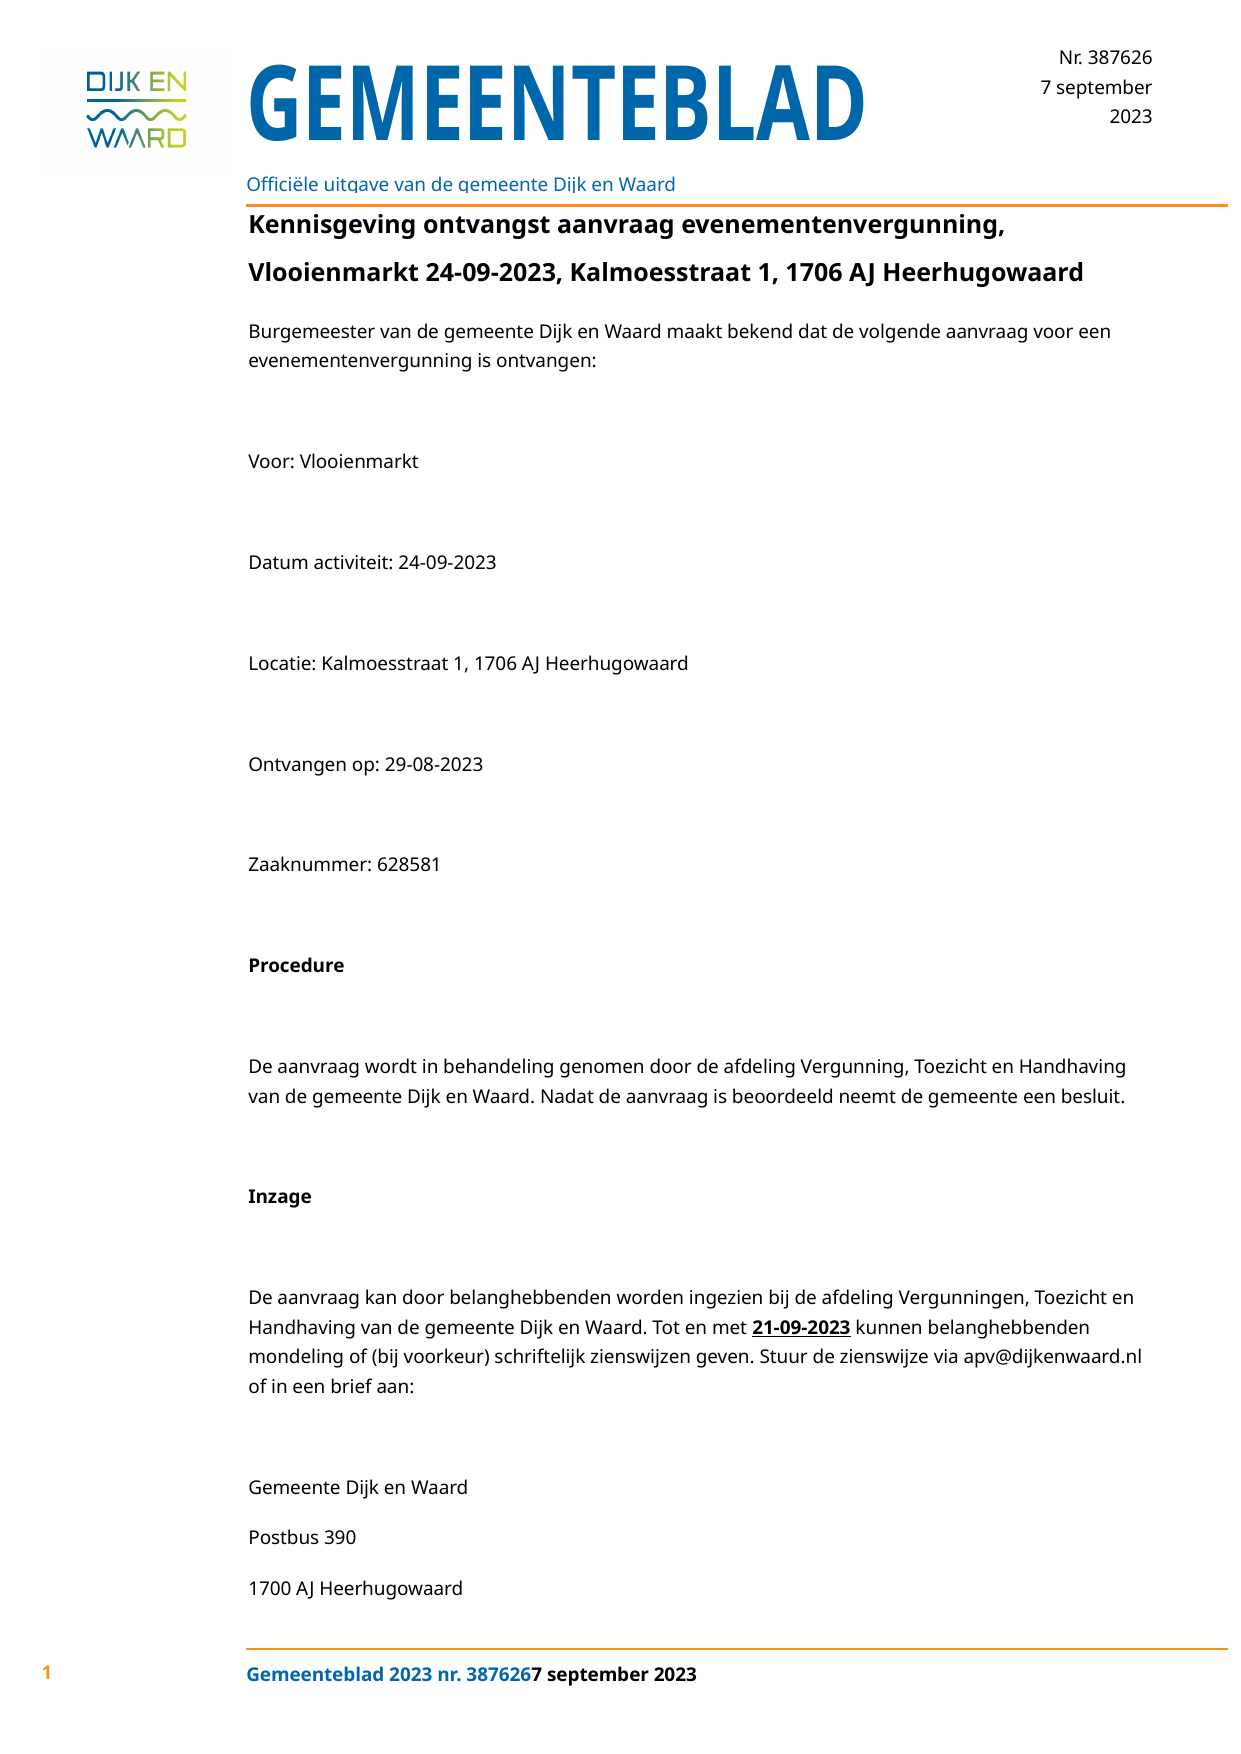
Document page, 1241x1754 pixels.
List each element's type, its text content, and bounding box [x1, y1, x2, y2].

text Burgemeester van de gemeente Dijk en Waard maakt bekend dat de volgende aanvraag voor een evenementenvergunning is ontvangen: [248, 318, 1152, 373]
text 1700 AJ Heerhugowaard [248, 1575, 1152, 1601]
text De aanvraag kan door belanghebbenden worden ingezien bij de afdeling Vergunningen, Toezicht en Handhaving van de gemeente Dijk en Waard. Tot en met 21-09-2023 kunnen belanghebbenden mondeling of (bij voorkeur) schriftelijk zienswijzen geven. Stuur de zienswijze via apv@dijkenwaard.nl of in een brief aan: [248, 1284, 1152, 1399]
text De aanvraag wordt in behandeling genomen door de afdeling Vergunning, Toezicht en Handhaving van de gemeente Dijk en Waard. Nadat de aanvraag is beoordeeld neemt de gemeente een besluit. [248, 1053, 1152, 1109]
text Kennisgeving ontvangst aanvraag evenementenvergunning, Vlooienmarkt 24-09-2023, Kalmoesstraat 1, 1706 AJ Heerhugowaard [248, 207, 1152, 288]
text Gemeente Dijk en Waard [248, 1474, 1152, 1500]
text Postbus 390 [248, 1524, 1152, 1550]
text Voor: Vlooienmarkt [248, 448, 1152, 474]
text Datum activiteit: 24-09-2023 [248, 549, 1152, 575]
text Procedure [248, 952, 1152, 978]
text Ontvangen op: 29-08-2023 [248, 751, 1152, 777]
text Inzage [248, 1184, 1152, 1209]
text Zaaknummer: 628581 [248, 852, 1152, 877]
text Locatie: Kalmoesstraat 1, 1706 AJ Heerhugowaard [248, 650, 1152, 676]
picture [41, 47, 231, 172]
